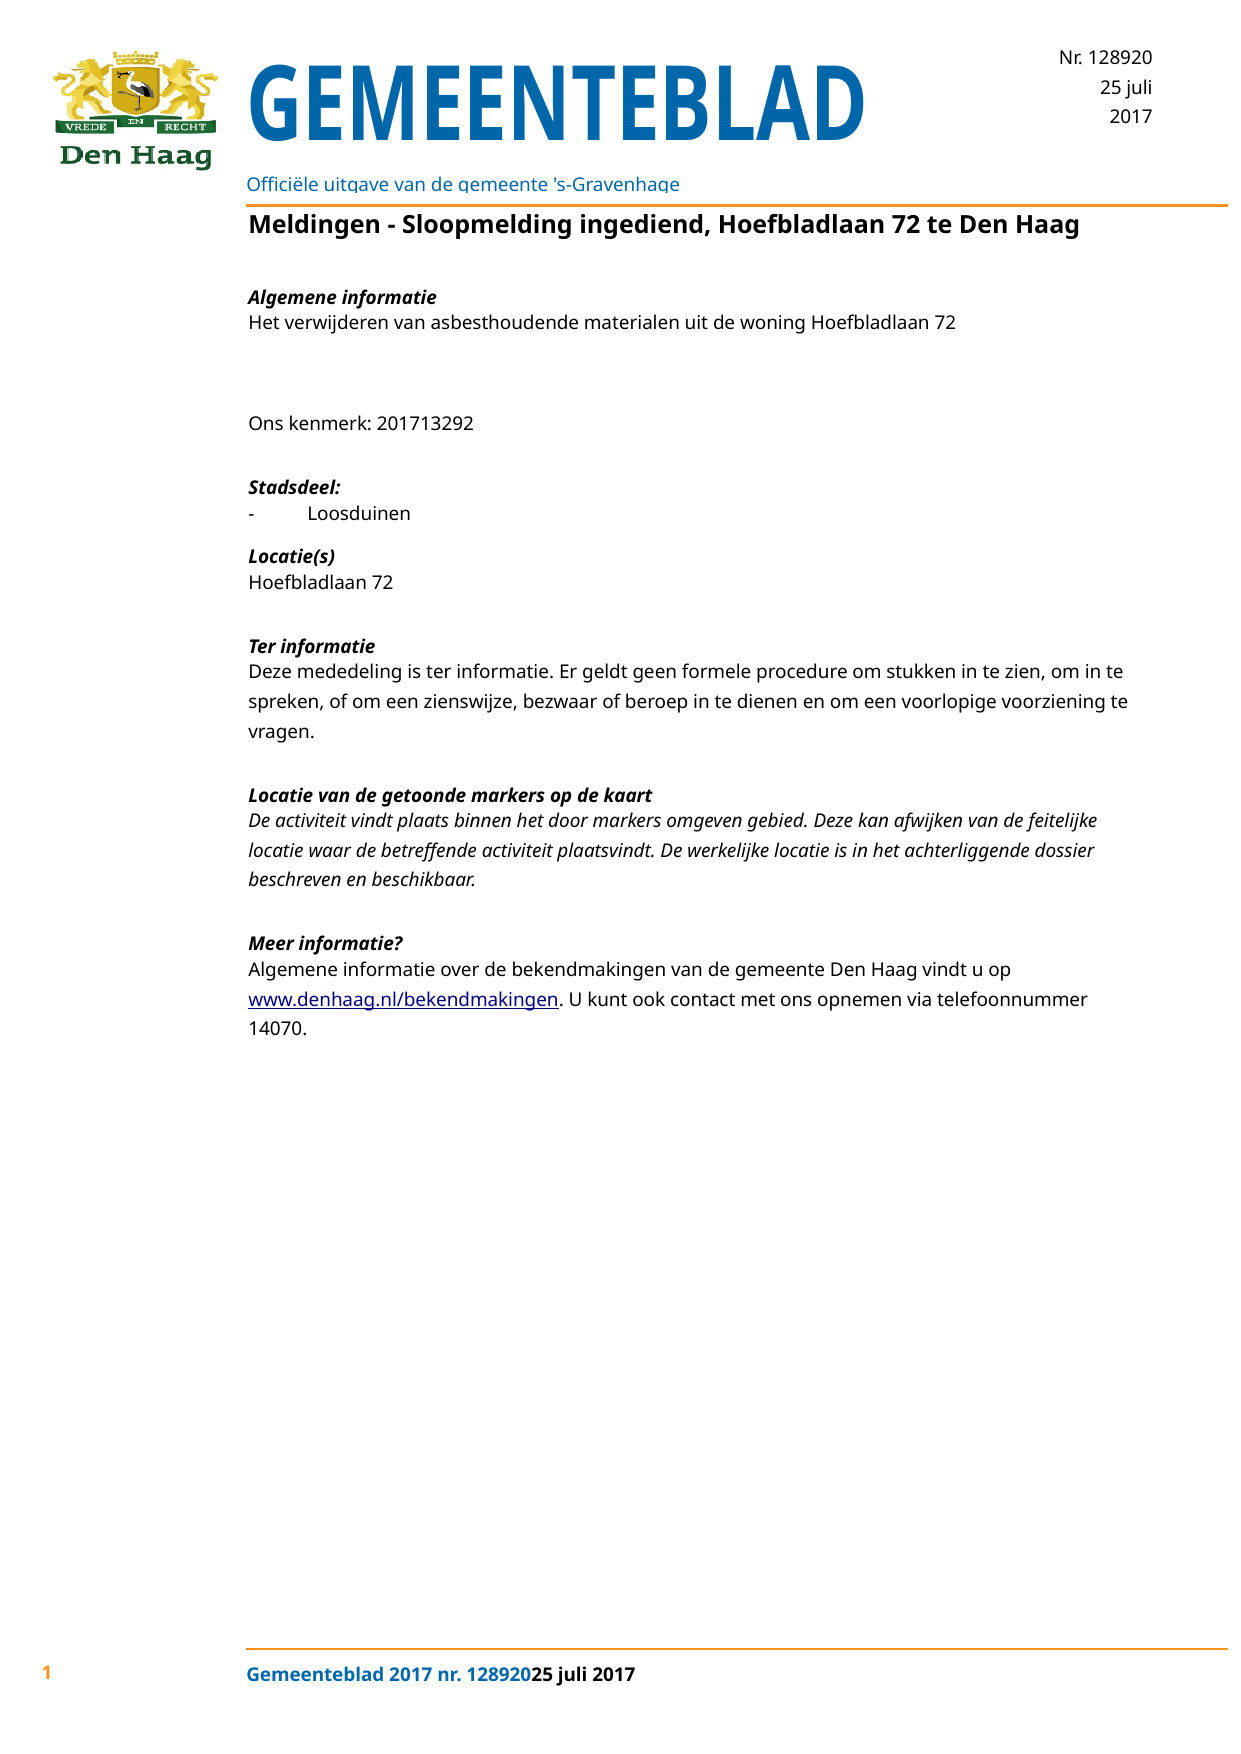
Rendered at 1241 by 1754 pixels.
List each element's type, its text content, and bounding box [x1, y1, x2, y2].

text Het verwijderen van asbesthoudende materialen uit de woning Hoefbladlaan 72 [248, 309, 1152, 335]
text Locatie(s) [248, 543, 1152, 569]
text De activiteit vindt plaats binnen het door markers omgeven gebied. Deze kan afwijken van de feitelijke locatie waar de betreffende activiteit plaatsvindt. De werkelijke locatie is in het achterliggende dossier beschreven en beschikbaar. [248, 807, 1152, 892]
text Meer informatie? [248, 931, 1152, 956]
text Algemene informatie over de bekendmakingen van de gemeente Den Haag vindt u op www.denhaag.nl/bekendmakingen. U kunt ook contact met ons opnemen via telefoonnummer 14070. [248, 956, 1152, 1041]
text Meldingen - Sloopmelding ingediend, Hoefbladlaan 72 te Den Haag [248, 207, 1152, 241]
text Hoefbladlaan 72 [248, 569, 1152, 595]
text Ons kenmerk: 201713292 [248, 410, 1152, 436]
text Algemene informatie [248, 284, 1152, 309]
picture [41, 47, 231, 172]
text Deze mededeling is ter informatie. Er geldt geen formele procedure om stukken in te zien, om in te spreken, of om een zienswijze, bezwaar of beroep in te dienen en om een voorlopige voorziening te vragen. [248, 659, 1152, 743]
text Stadsdeel: [248, 474, 1152, 500]
list Loosduinen [248, 500, 1152, 526]
text Locatie van de getoonde markers op de kaart [248, 782, 1152, 807]
text Ter informatie [248, 633, 1152, 659]
